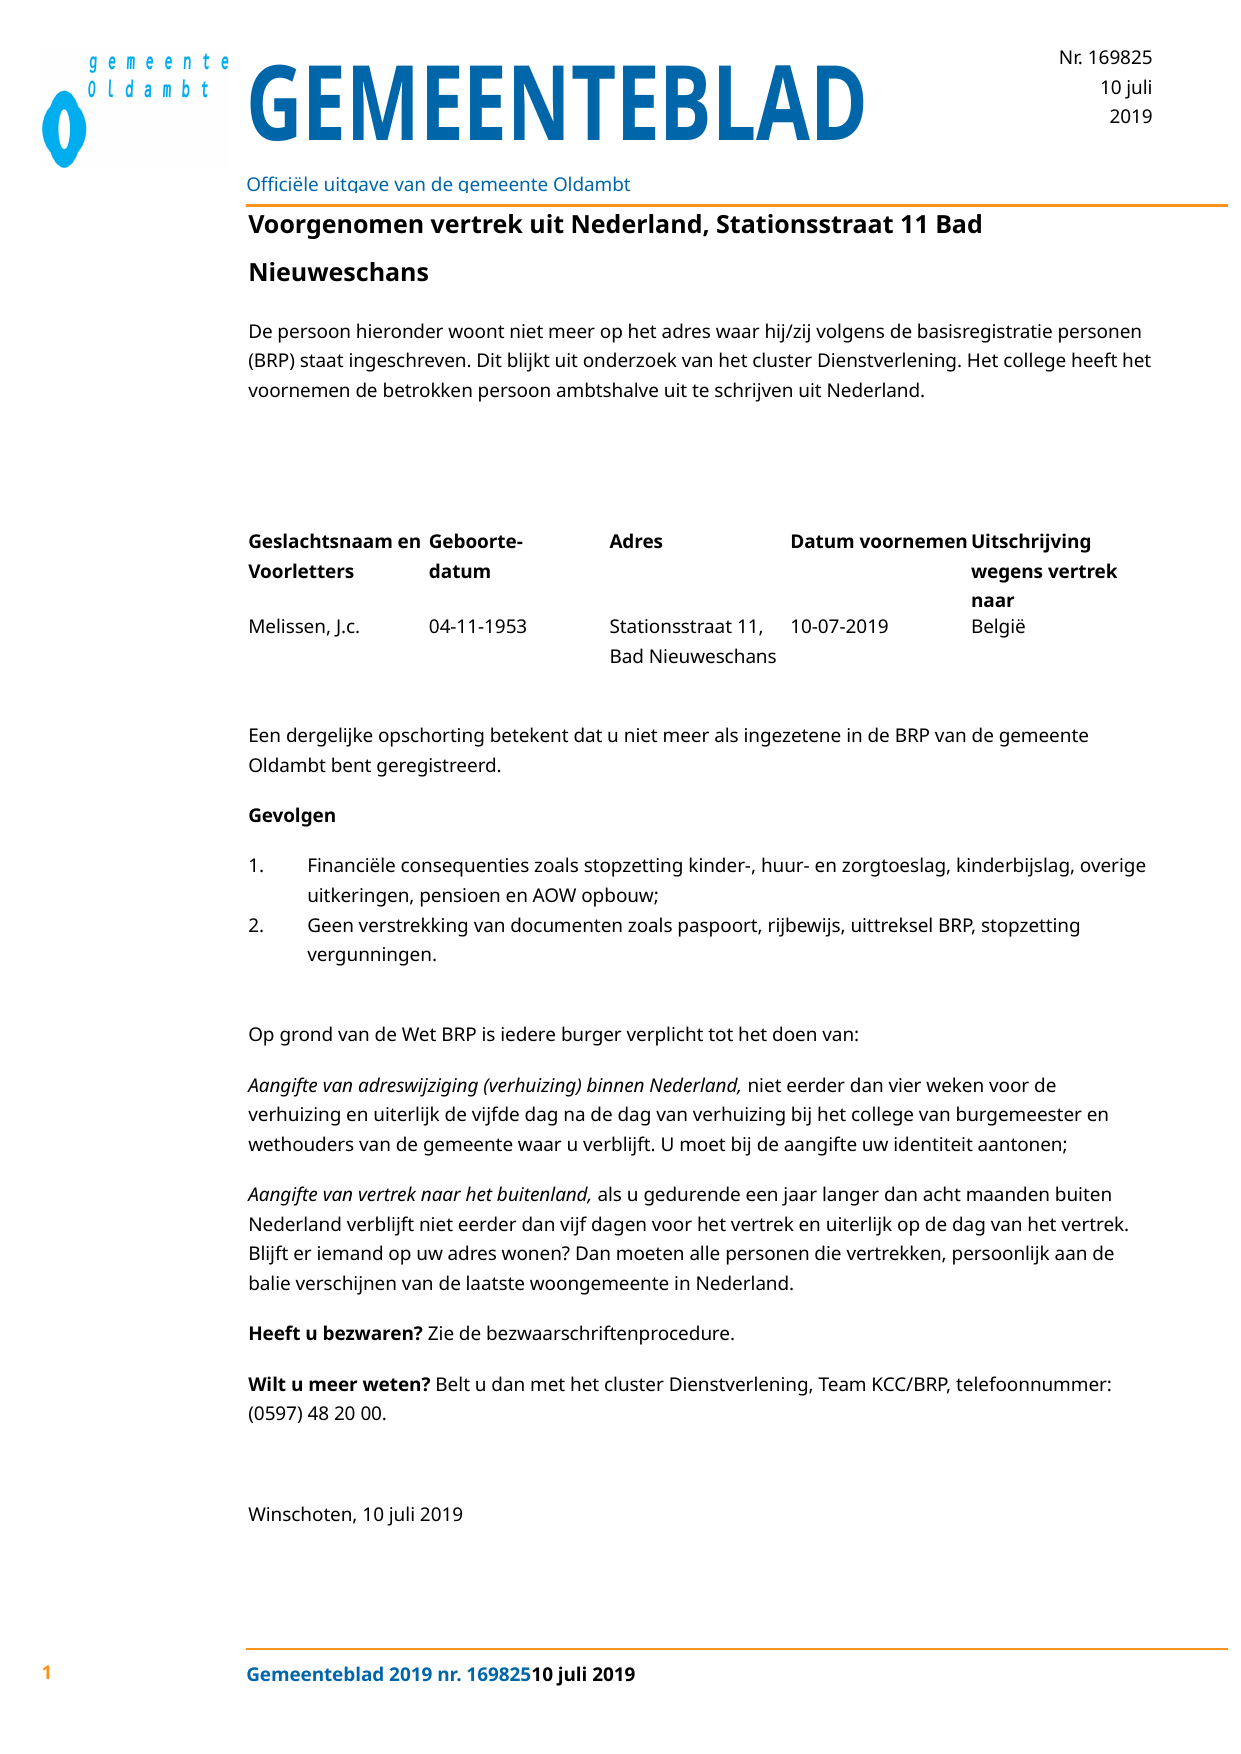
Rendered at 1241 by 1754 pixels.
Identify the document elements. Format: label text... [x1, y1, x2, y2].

text Gevolgen [248, 802, 1152, 828]
table_cell 10-07-2019 [790, 613, 971, 669]
text Een dergelijke opschorting betekent dat u niet meer als ingezetene in de BRP van de gemeente Oldambt bent geregistreerd. [248, 722, 1152, 778]
text Winschoten, 10 juli 2019 [248, 1501, 1152, 1527]
picture [41, 47, 231, 172]
text Wilt u meer weten? Belt u dan met het cluster Dienstverlening, Team KCC/BRP, telefoonnummer: (0597) 48 20 00. [248, 1371, 1152, 1426]
text Heeft u bezwaren? Zie de bezwaarschriftenprocedure. [248, 1321, 1152, 1346]
text Aangifte van adreswijziging (verhuizing) binnen Nederland, niet eerder dan vier weken voor de verhuizing en uiterlijk de vijfde dag na de dag van verhuizing bij het college van burgemeester en wethouders van de gemeente waar u verblijft. U moet bij de aangifte uw identiteit aantonen; [248, 1072, 1152, 1157]
table_header Uitschrijving wegens vertrek naar [971, 529, 1152, 613]
table_cell Melissen, J.c. [248, 613, 429, 669]
list Geen verstrekking van documenten zoals paspoort, rijbewijs, uittreksel BRP, stopzetting vergunningen. [248, 912, 1152, 967]
table_header Geboorte- datum [429, 529, 609, 613]
table_header Datum voornemen [790, 529, 971, 613]
table_cell 04-11-1953 [429, 613, 609, 669]
table_header Adres [609, 529, 790, 613]
text De persoon hieronder woont niet meer op het adres waar hij/zij volgens de basisregistratie personen (BRP) staat ingeschreven. Dit blijkt uit onderzoek van het cluster Dienstverlening. Het college heeft het voornemen de betrokken persoon ambtshalve uit te schrijven uit Nederland. [248, 318, 1152, 403]
text Op grond van de Wet BRP is iedere burger verplicht tot het doen van: [248, 1021, 1152, 1047]
text Aangifte van vertrek naar het buitenland, als u gedurende een jaar langer dan acht maanden buiten Nederland verblijft niet eerder dan vijf dagen voor het vertrek en uiterlijk op de dag van het vertrek. Blijft er iemand op uw adres wonen? Dan moeten alle personen die vertrekken, persoonlijk aan de balie verschijnen van de laatste woongemeente in Nederland. [248, 1181, 1152, 1296]
list Financiële consequenties zoals stopzetting kinder-, huur- en zorgtoeslag, kinderbijslag, overige uitkeringen, pensioen en AOW opbouw; [248, 853, 1152, 908]
table_header Geslachtsnaam en Voorletters [248, 529, 429, 613]
table_cell België [971, 613, 1152, 669]
text Voorgenomen vertrek uit Nederland, Stationsstraat 11 Bad Nieuweschans [248, 207, 1152, 288]
table_cell Stationsstraat 11, Bad Nieuweschans [609, 613, 790, 669]
